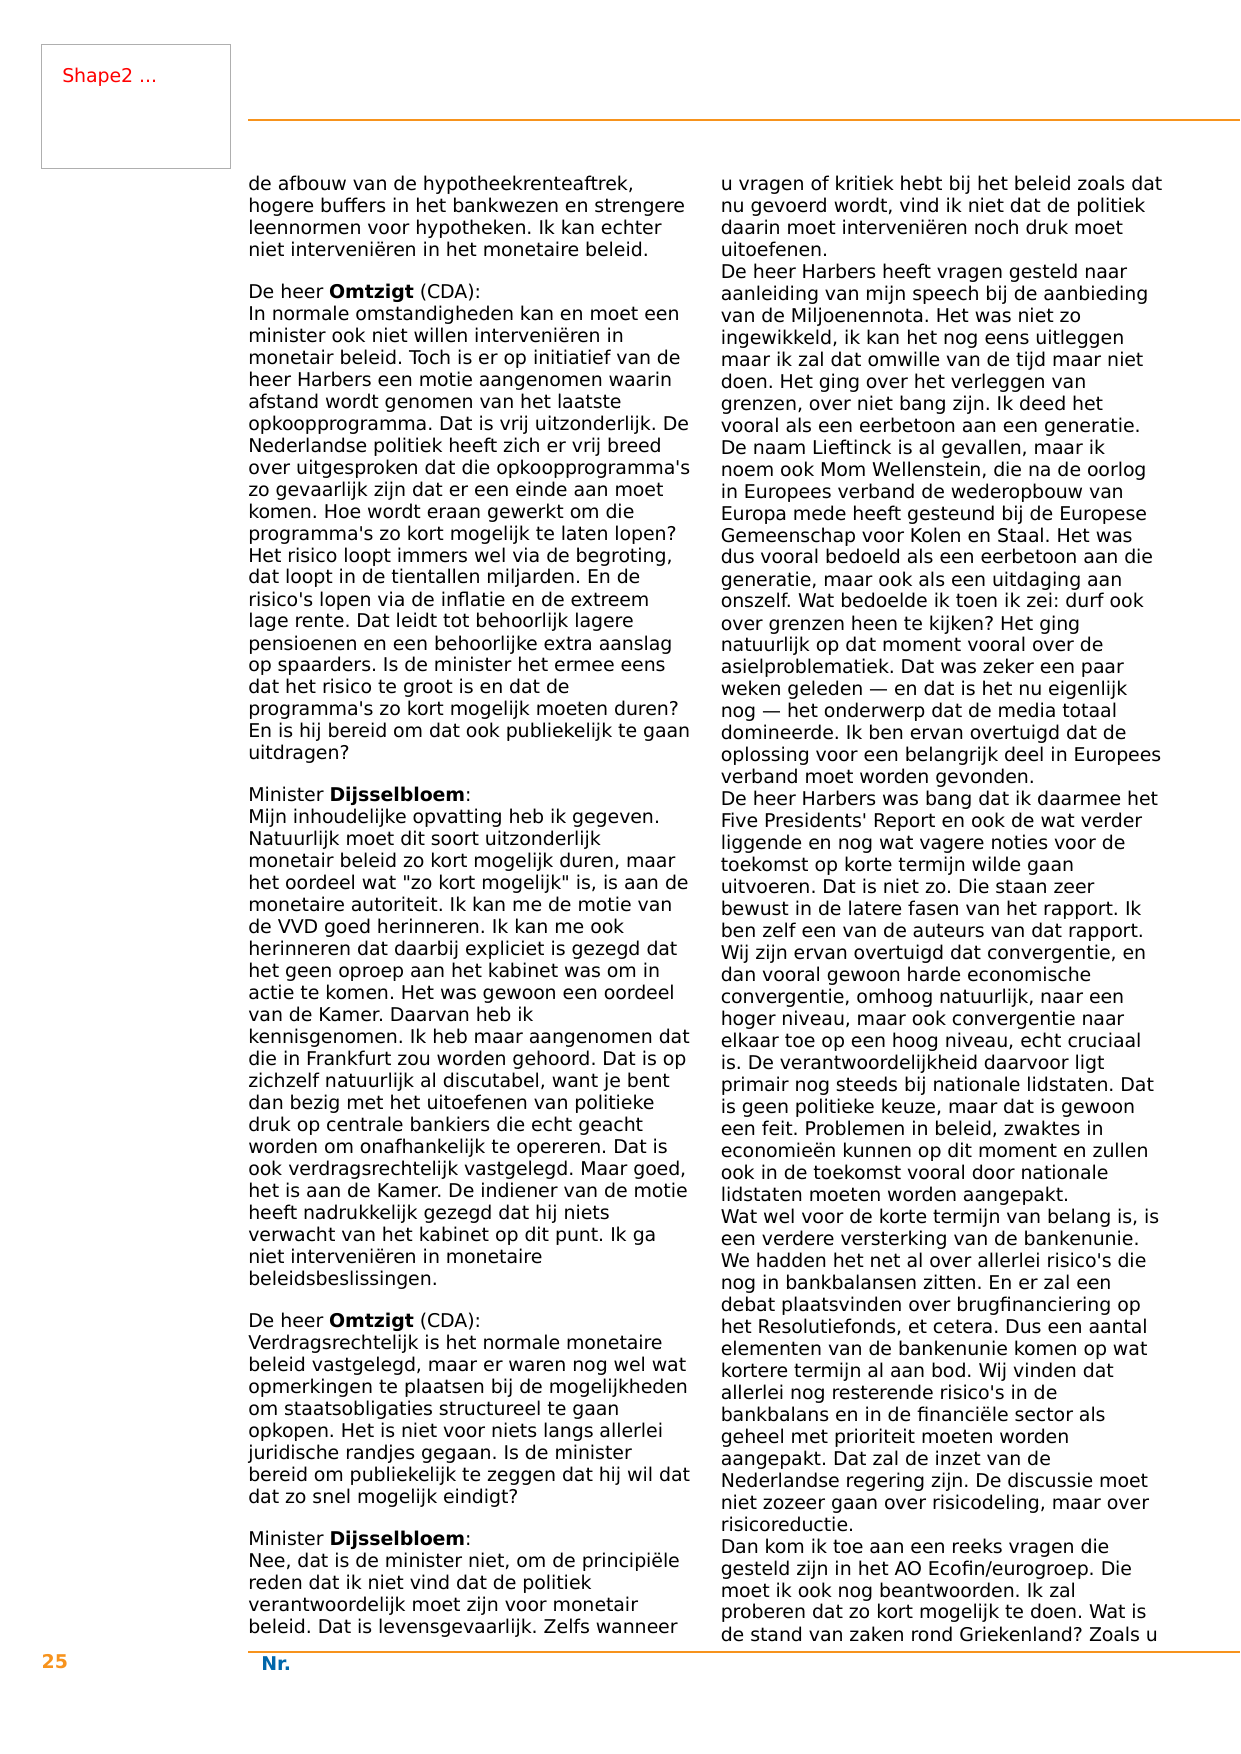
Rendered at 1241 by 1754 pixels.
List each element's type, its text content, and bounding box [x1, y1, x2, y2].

text Wat wel voor de korte termijn van belang is, is een verdere versterking van de bankenunie. We hadden het net al over allerlei risico's die nog in bankbalansen zitten. En er zal een debat plaatsvinden over brugfinanciering op het Resolutiefonds, et cetera. Dus een aantal elementen van de bankenunie komen op wat kortere termijn al aan bod. Wij vinden dat allerlei nog resterende risico's in de bankbalans en in de financiële sector als geheel met prioriteit moeten worden aangepakt. Dat zal de inzet van de Nederlandse regering zijn. De discussie moet niet zozeer gaan over risicodeling, maar over risicoreductie. [721, 1206, 1163, 1536]
text In normale omstandigheden kan en moet een minister ook niet willen interveniëren in monetair beleid. Toch is er op initiatief van de heer Harbers een motie aangenomen waarin afstand wordt genomen van het laatste opkoopprogramma. Dat is vrij uitzonderlijk. De Nederlandse politiek heeft zich er vrij breed over uitgesproken dat die opkoopprogramma's zo gevaarlijk zijn dat er een einde aan moet komen. Hoe wordt eraan gewerkt om die programma's zo kort mogelijk te laten lopen? Het risico loopt immers wel via de begroting, dat loopt in de tientallen miljarden. En de risico's lopen via de inflatie en de extreem lage rente. Dat leidt tot behoorlijk lagere pensioenen en een behoorlijke extra aanslag op spaarders. Is de minister het ermee eens dat het risico te groot is en dat de programma's zo kort mogelijk moeten duren? En is hij bereid om dat ook publiekelijk te gaan uitdragen? [248, 303, 691, 764]
text Mijn inhoudelijke opvatting heb ik gegeven. Natuurlijk moet dit soort uitzonderlijk monetair beleid zo kort mogelijk duren, maar het oordeel wat "zo kort mogelijk" is, is aan de monetaire autoriteit. Ik kan me de motie van de VVD goed herinneren. Ik kan me ook herinneren dat daarbij expliciet is gezegd dat het geen oproep aan het kabinet was om in actie te komen. Het was gewoon een oordeel van de Kamer. Daarvan heb ik kennisgenomen. Ik heb maar aangenomen dat die in Frankfurt zou worden gehoord. Dat is op zichzelf natuurlijk al discutabel, want je bent dan bezig met het uitoefenen van politieke druk op centrale bankiers die echt geacht worden om onafhankelijk te opereren. Dat is ook verdragsrechtelijk vastgelegd. Maar goed, het is aan de Kamer. De indiener van de motie heeft nadrukkelijk gezegd dat hij niets verwacht van het kabinet op dit punt. Ik ga niet interveniëren in monetaire beleidsbeslissingen. [248, 806, 691, 1290]
text De heer Harbers heeft vragen gesteld naar aanleiding van mijn speech bij de aanbieding van de Miljoenennota. Het was niet zo ingewikkeld, ik kan het nog eens uitleggen maar ik zal dat omwille van de tijd maar niet doen. Het ging over het verleggen van grenzen, over niet bang zijn. Ik deed het vooral als een eerbetoon aan een generatie. De naam Lieftinck is al gevallen, maar ik noem ook Mom Wellenstein, die na de oorlog in Europees verband de wederopbouw van Europa mede heeft gesteund bij de Europese Gemeenschap voor Kolen en Staal. Het was dus vooral bedoeld als een eerbetoon aan die generatie, maar ook als een uitdaging aan onszelf. Wat bedoelde ik toen ik zei: durf ook over grenzen heen te kijken? Het ging natuurlijk op dat moment vooral over de asielproblematiek. Dat was zeker een paar weken geleden — en dat is het nu eigenlijk nog — het onderwerp dat de media totaal domineerde. Ik ben ervan overtuigd dat de oplossing voor een belangrijk deel in Europees verband moet worden gevonden. [721, 261, 1163, 788]
text Nee, dat is de minister niet, om de principiële reden dat ik niet vind dat de politiek verantwoordelijk moet zijn voor monetair beleid. Dat is levensgevaarlijk. Zelfs wanneer [248, 1549, 691, 1637]
text De heer Harbers was bang dat ik daarmee het Five Presidents' Report en ook de wat verder liggende en nog wat vagere noties voor de toekomst op korte termijn wilde gaan uitvoeren. Dat is niet zo. Die staan zeer bewust in de latere fasen van het rapport. Ik ben zelf een van de auteurs van dat rapport. Wij zijn ervan overtuigd dat convergentie, en dan vooral gewoon harde economische convergentie, omhoog natuurlijk, naar een hoger niveau, maar ook convergentie naar elkaar toe op een hoog niveau, echt cruciaal is. De verantwoordelijkheid daarvoor ligt primair nog steeds bij nationale lidstaten. Dat is geen politieke keuze, maar dat is gewoon een feit. Problemen in beleid, zwaktes in economieën kunnen op dit moment en zullen ook in de toekomst vooral door nationale lidstaten moeten worden aangepakt. [721, 788, 1163, 1206]
text u vragen of kritiek hebt bij het beleid zoals dat nu gevoerd wordt, vind ik niet dat de politiek daarin moet interveniëren noch druk moet uitoefenen. [721, 173, 1163, 261]
text De heer Omtzigt (CDA): [248, 281, 691, 303]
text de afbouw van de hypotheekrenteaftrek, hogere buffers in het bankwezen en strengere leennormen voor hypotheken. Ik kan echter niet interveniëren in het monetaire beleid. [248, 173, 691, 261]
text Dan kom ik toe aan een reeks vragen die gesteld zijn in het AO Ecofin/eurogroep. Die moet ik ook nog beantwoorden. Ik zal proberen dat zo kort mogelijk te doen. Wat is de stand van zaken rond Griekenland? Zoals u [721, 1536, 1163, 1645]
text De heer Omtzigt (CDA): [248, 1310, 691, 1332]
text Minister Dijsselbloem: [248, 1528, 691, 1549]
text Minister Dijsselbloem: [248, 784, 691, 806]
text Verdragsrechtelijk is het normale monetaire beleid vastgelegd, maar er waren nog wel wat opmerkingen te plaatsen bij de mogelijkheden om staatsobligaties structureel te gaan opkopen. Het is niet voor niets langs allerlei juridische randjes gegaan. Is de minister bereid om publiekelijk te zeggen dat hij wil dat dat zo snel mogelijk eindigt? [248, 1332, 691, 1508]
